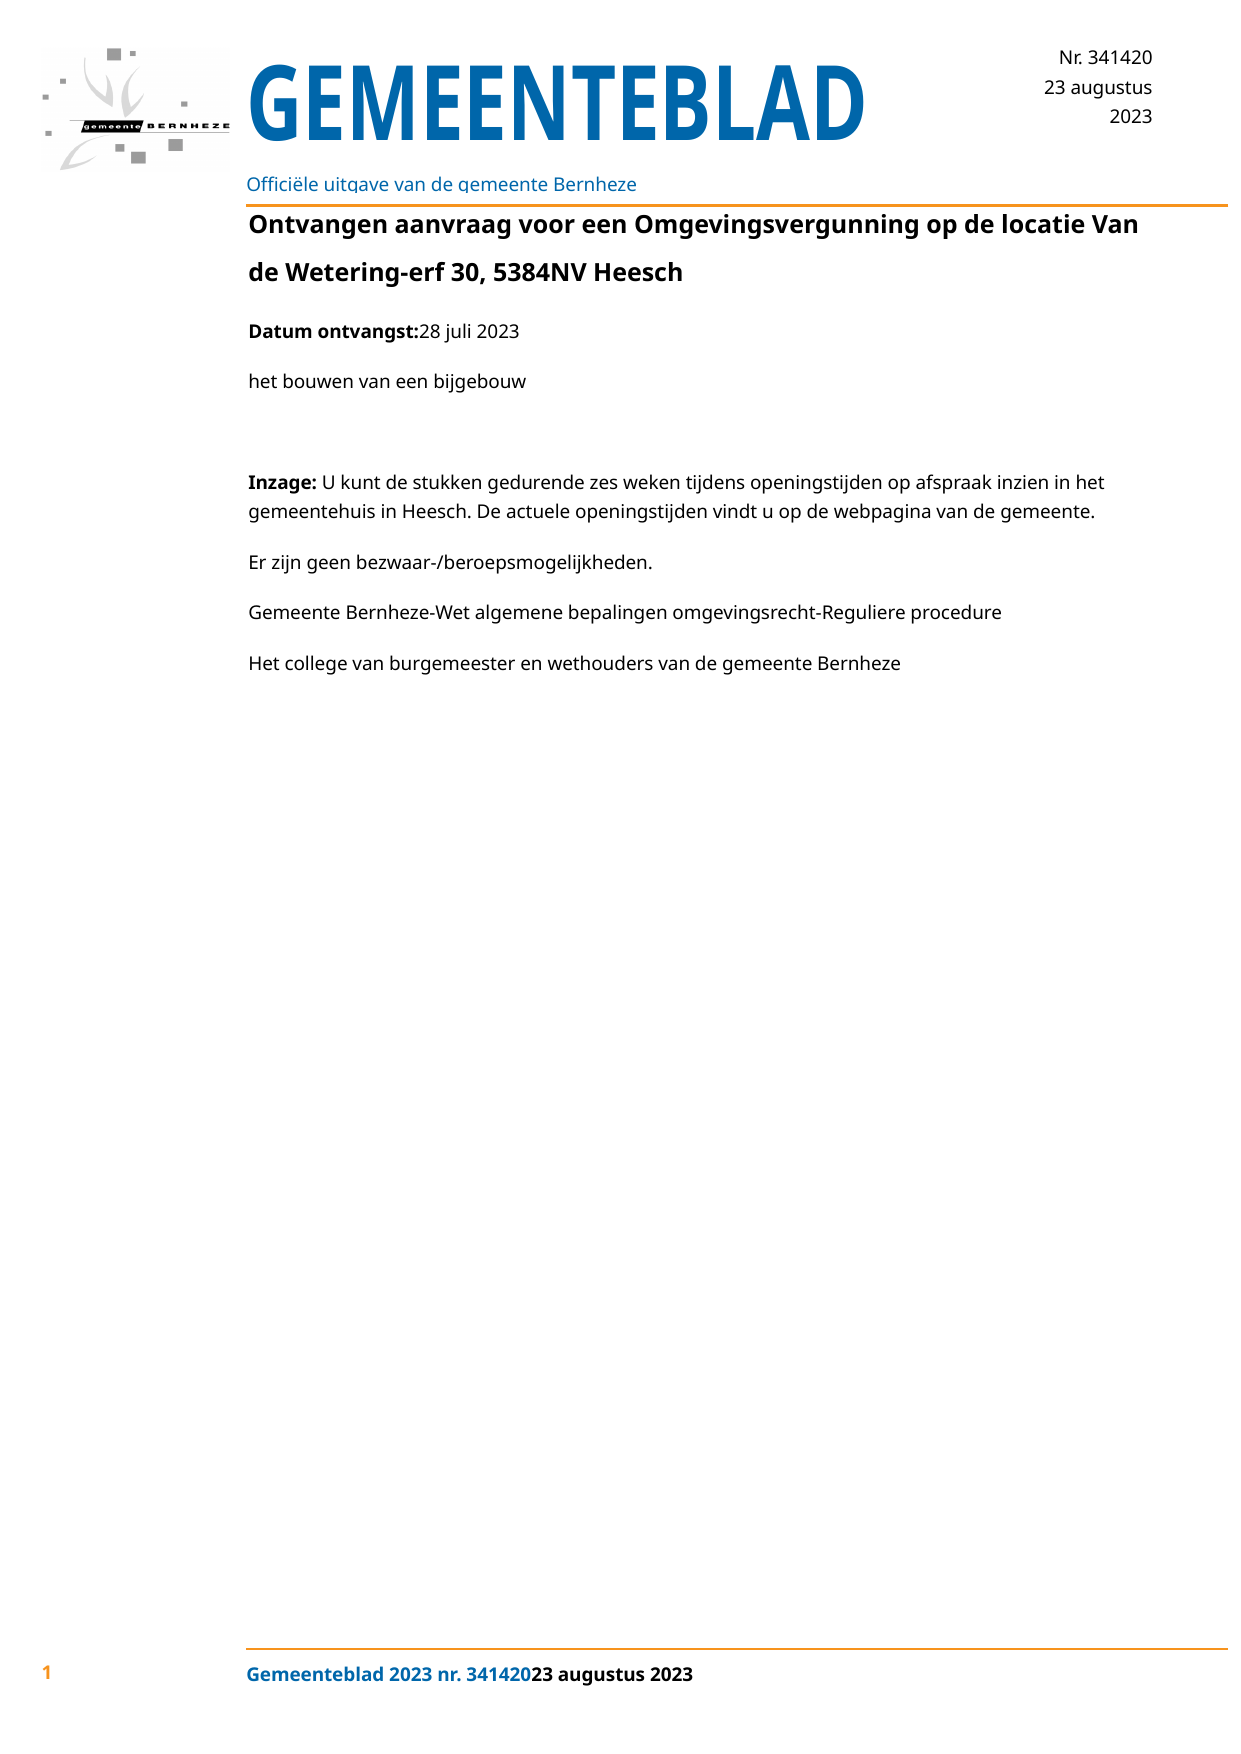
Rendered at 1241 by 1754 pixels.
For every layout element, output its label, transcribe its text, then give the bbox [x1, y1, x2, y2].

text Het college van burgemeester en wethouders van de gemeente Bernheze [248, 650, 1152, 676]
picture [41, 47, 231, 172]
text het bouwen van een bijgebouw [248, 368, 1152, 394]
text Gemeente Bernheze-Wet algemene bepalingen omgevingsrecht-Reguliere procedure [248, 599, 1152, 625]
text Datum ontvangst:28 juli 2023 [248, 318, 1152, 344]
text Inzage: U kunt de stukken gedurende zes weken tijdens openingstijden op afspraak inzien in het gemeentehuis in Heesch. De actuele openingstijden vindt u op de webpagina van de gemeente. [248, 469, 1152, 524]
text Ontvangen aanvraag voor een Omgevingsvergunning op de locatie Van de Wetering-erf 30, 5384NV Heesch [248, 207, 1152, 288]
text Er zijn geen bezwaar-/beroepsmogelijkheden. [248, 549, 1152, 575]
